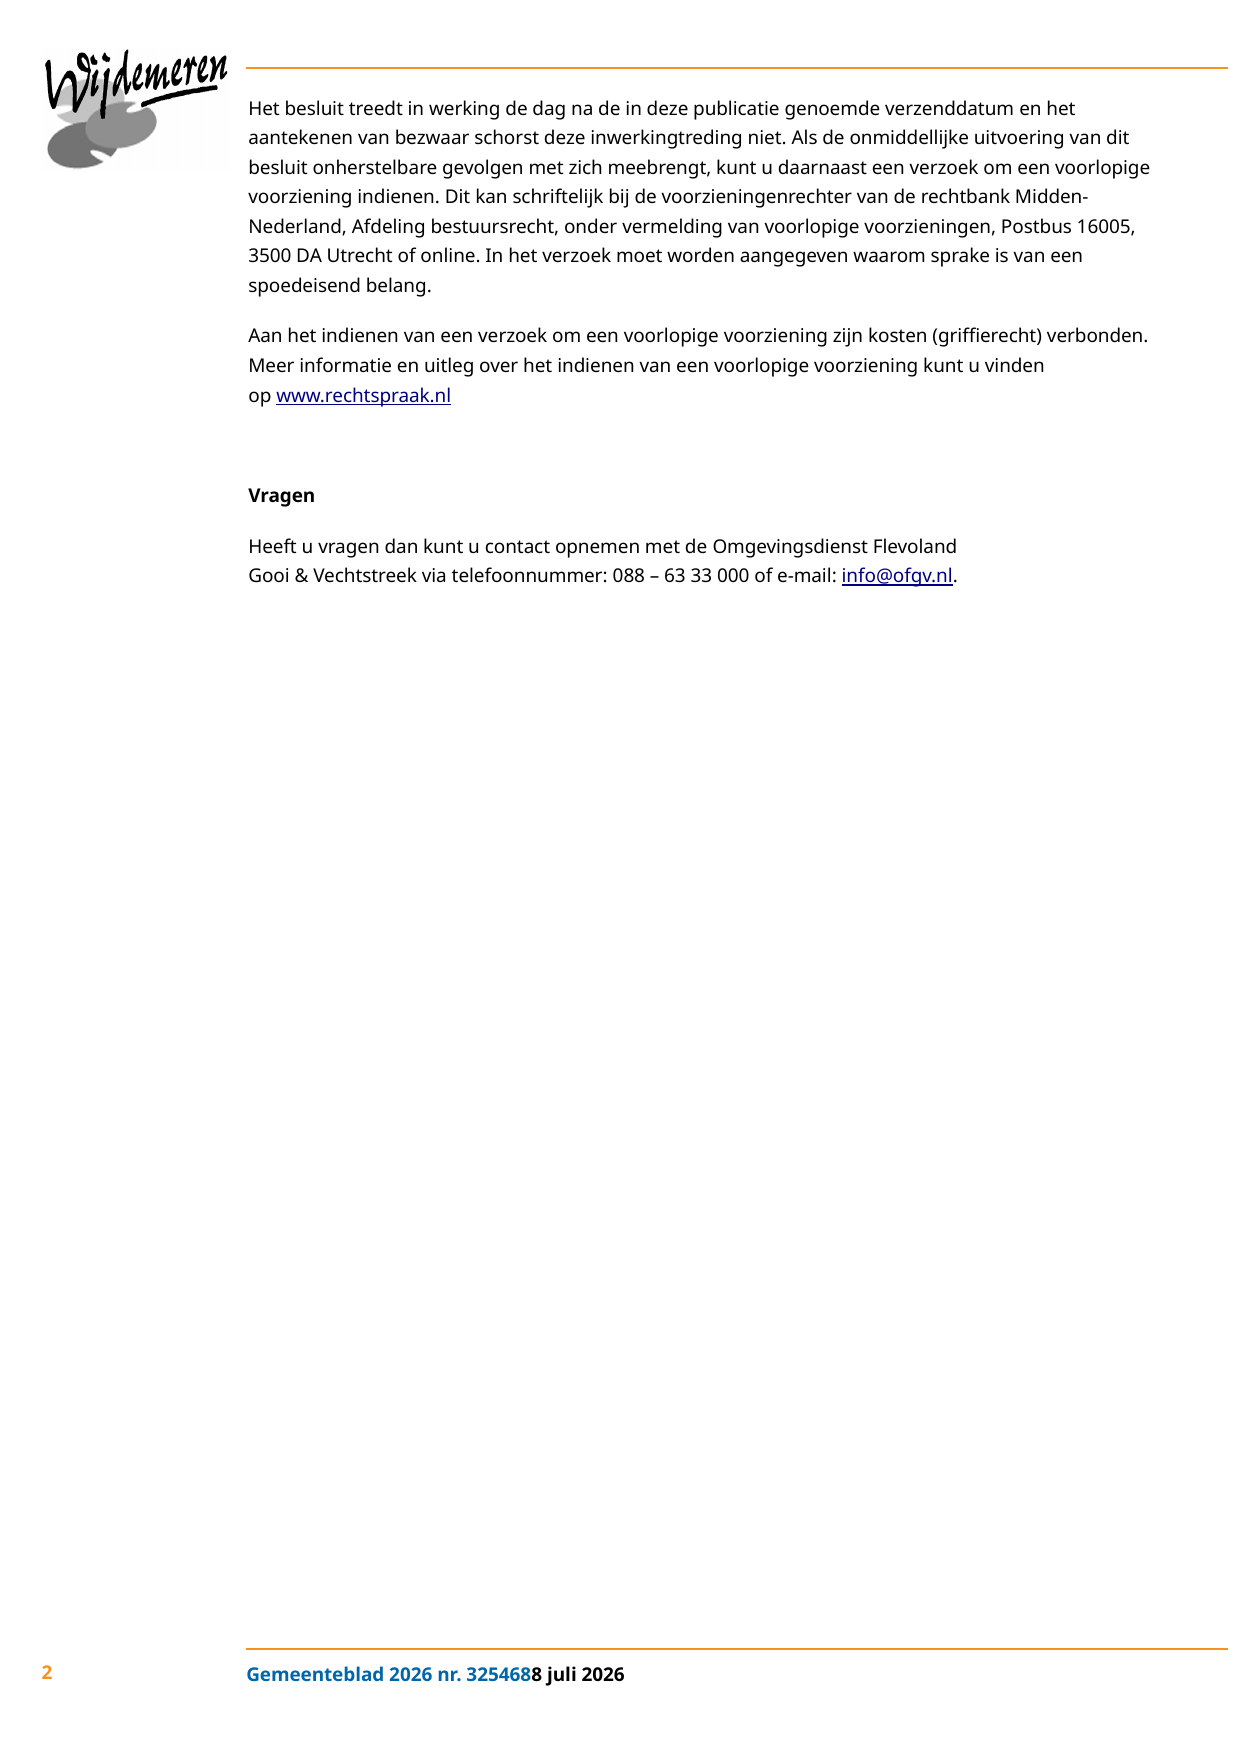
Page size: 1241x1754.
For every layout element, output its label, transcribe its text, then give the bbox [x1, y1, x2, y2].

picture [41, 47, 231, 172]
text Heeft u vragen dan kunt u contact opnemen met de Omgevingsdienst Flevoland Gooi & Vechtstreek via telefoonnummer: 088 – 63 33 000 of e-mail: info@ofgv.nl. [248, 533, 1152, 588]
text Vragen [248, 483, 1152, 508]
text Aan het indienen van een verzoek om een voorlopige voorziening zijn kosten (griffierecht) verbonden. Meer informatie en uitleg over het indienen van een voorlopige voorziening kunt u vinden op www.rechtspraak.nl [248, 323, 1152, 408]
text Het besluit treedt in werking de dag na de in deze publicatie genoemde verzenddatum en het aantekenen van bezwaar schorst deze inwerkingtreding niet. Als de onmiddellijke uitvoering van dit besluit onherstelbare gevolgen met zich meebrengt, kunt u daarnaast een verzoek om een voorlopige voorziening indienen. Dit kan schriftelijk bij de voorzieningenrechter van de rechtbank Midden-Nederland, Afdeling bestuursrecht, onder vermelding van voorlopige voorzieningen, Postbus 16005, 3500 DA Utrecht of online. In het verzoek moet worden aangegeven waarom sprake is van een spoedeisend belang. [248, 95, 1152, 298]
